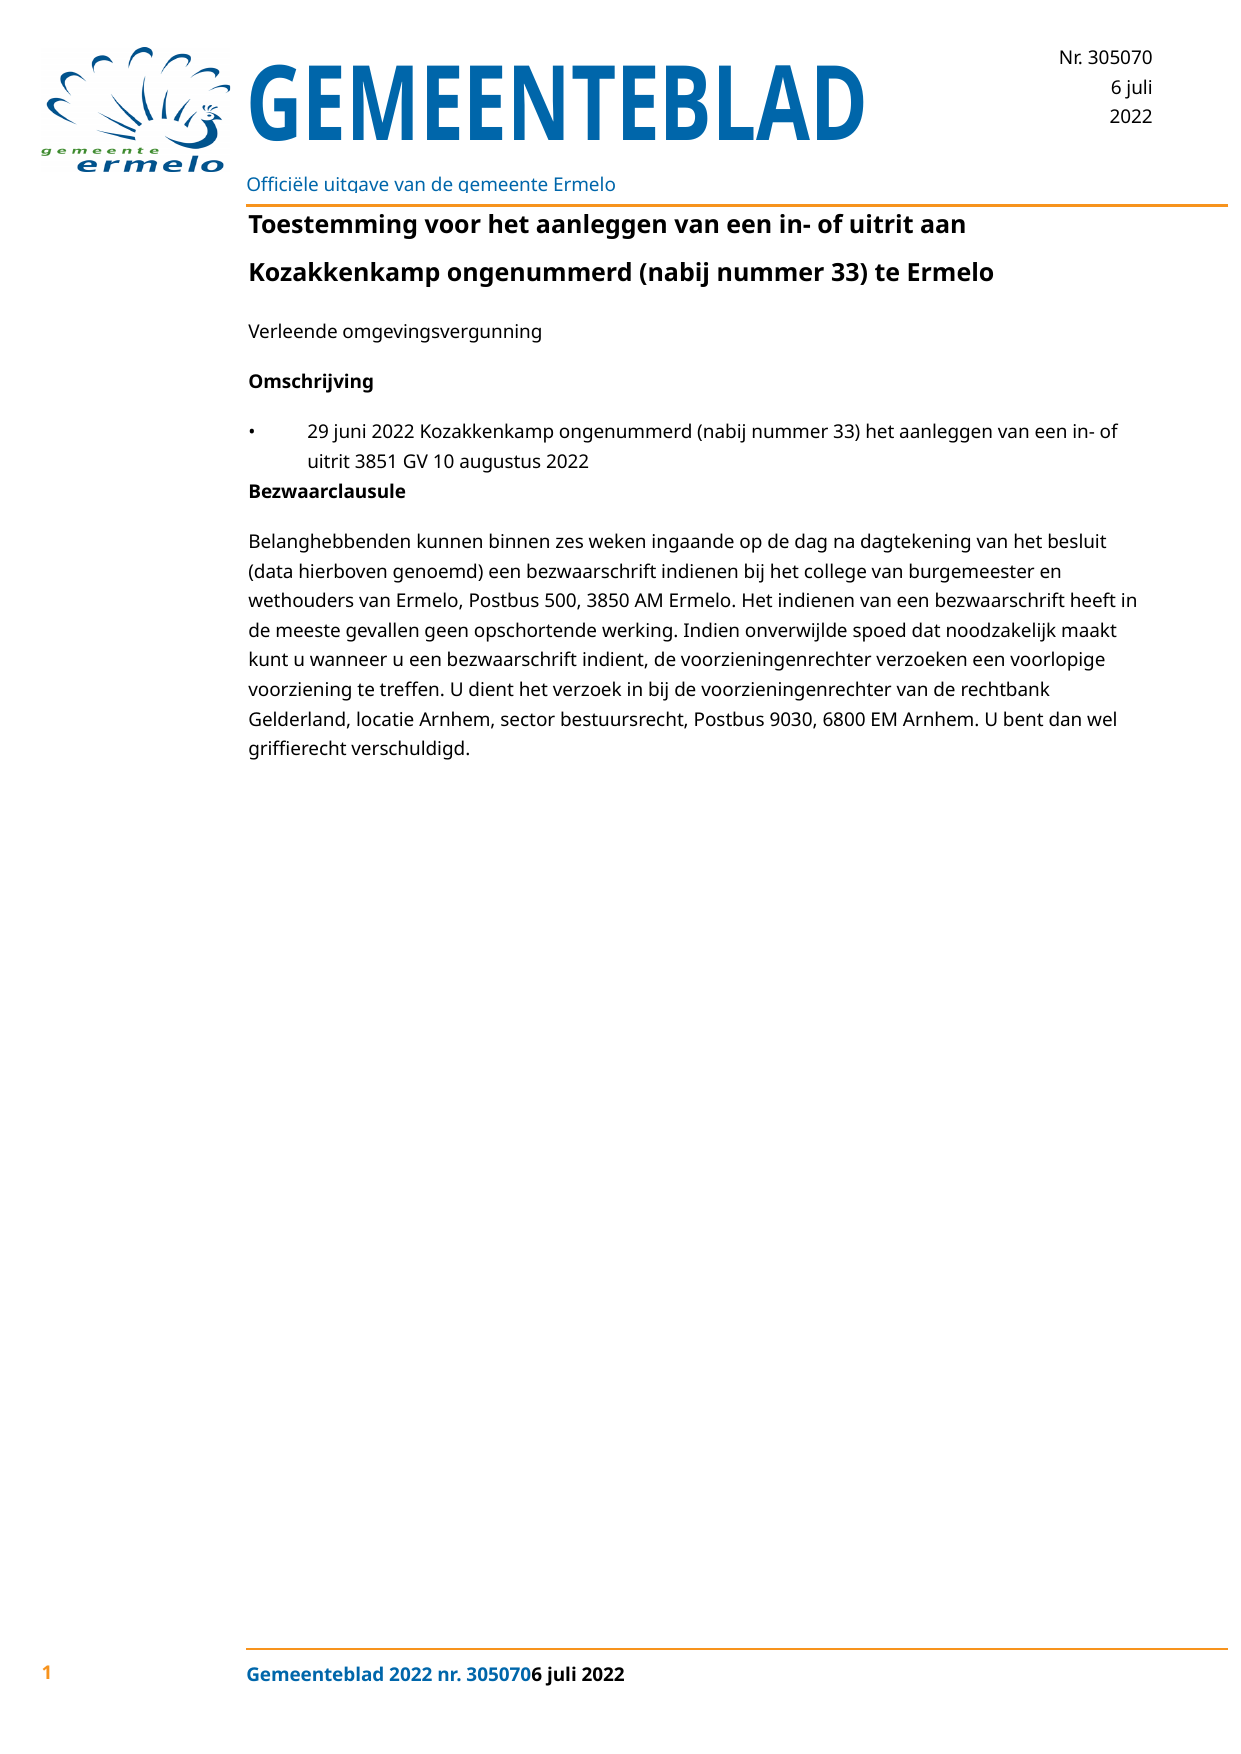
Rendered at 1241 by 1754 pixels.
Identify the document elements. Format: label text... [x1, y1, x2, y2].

text Belanghebbenden kunnen binnen zes weken ingaande op de dag na dagtekening van het besluit (data hierboven genoemd) een bezwaarschrift indienen bij het college van burgemeester en wethouders van Ermelo, Postbus 500, 3850 AM Ermelo. Het indienen van een bezwaarschrift heeft in de meeste gevallen geen opschortende werking. Indien onverwijlde spoed dat noodzakelijk maakt kunt u wanneer u een bezwaarschrift indient, de voorzieningenrechter verzoeken een voorlopige voorziening te treffen. U dient het verzoek in bij de voorzieningenrechter van de rechtbank Gelderland, locatie Arnhem, sector bestuursrecht, Postbus 9030, 6800 EM Arnhem. U bent dan wel griffierecht verschuldigd. [248, 528, 1152, 761]
picture [41, 47, 231, 172]
text Bezwaarclausule [248, 478, 1152, 504]
text Toestemming voor het aanleggen van een in- of uitrit aan Kozakkenkamp ongenummerd (nabij nummer 33) te Ermelo [248, 207, 1152, 288]
list 29 juni 2022 Kozakkenkamp ongenummerd (nabij nummer 33) het aanleggen van een in- of uitrit 3851 GV 10 augustus 2022 [248, 419, 1152, 474]
text Verleende omgevingsvergunning [248, 318, 1152, 344]
text Omschrijving [248, 368, 1152, 394]
